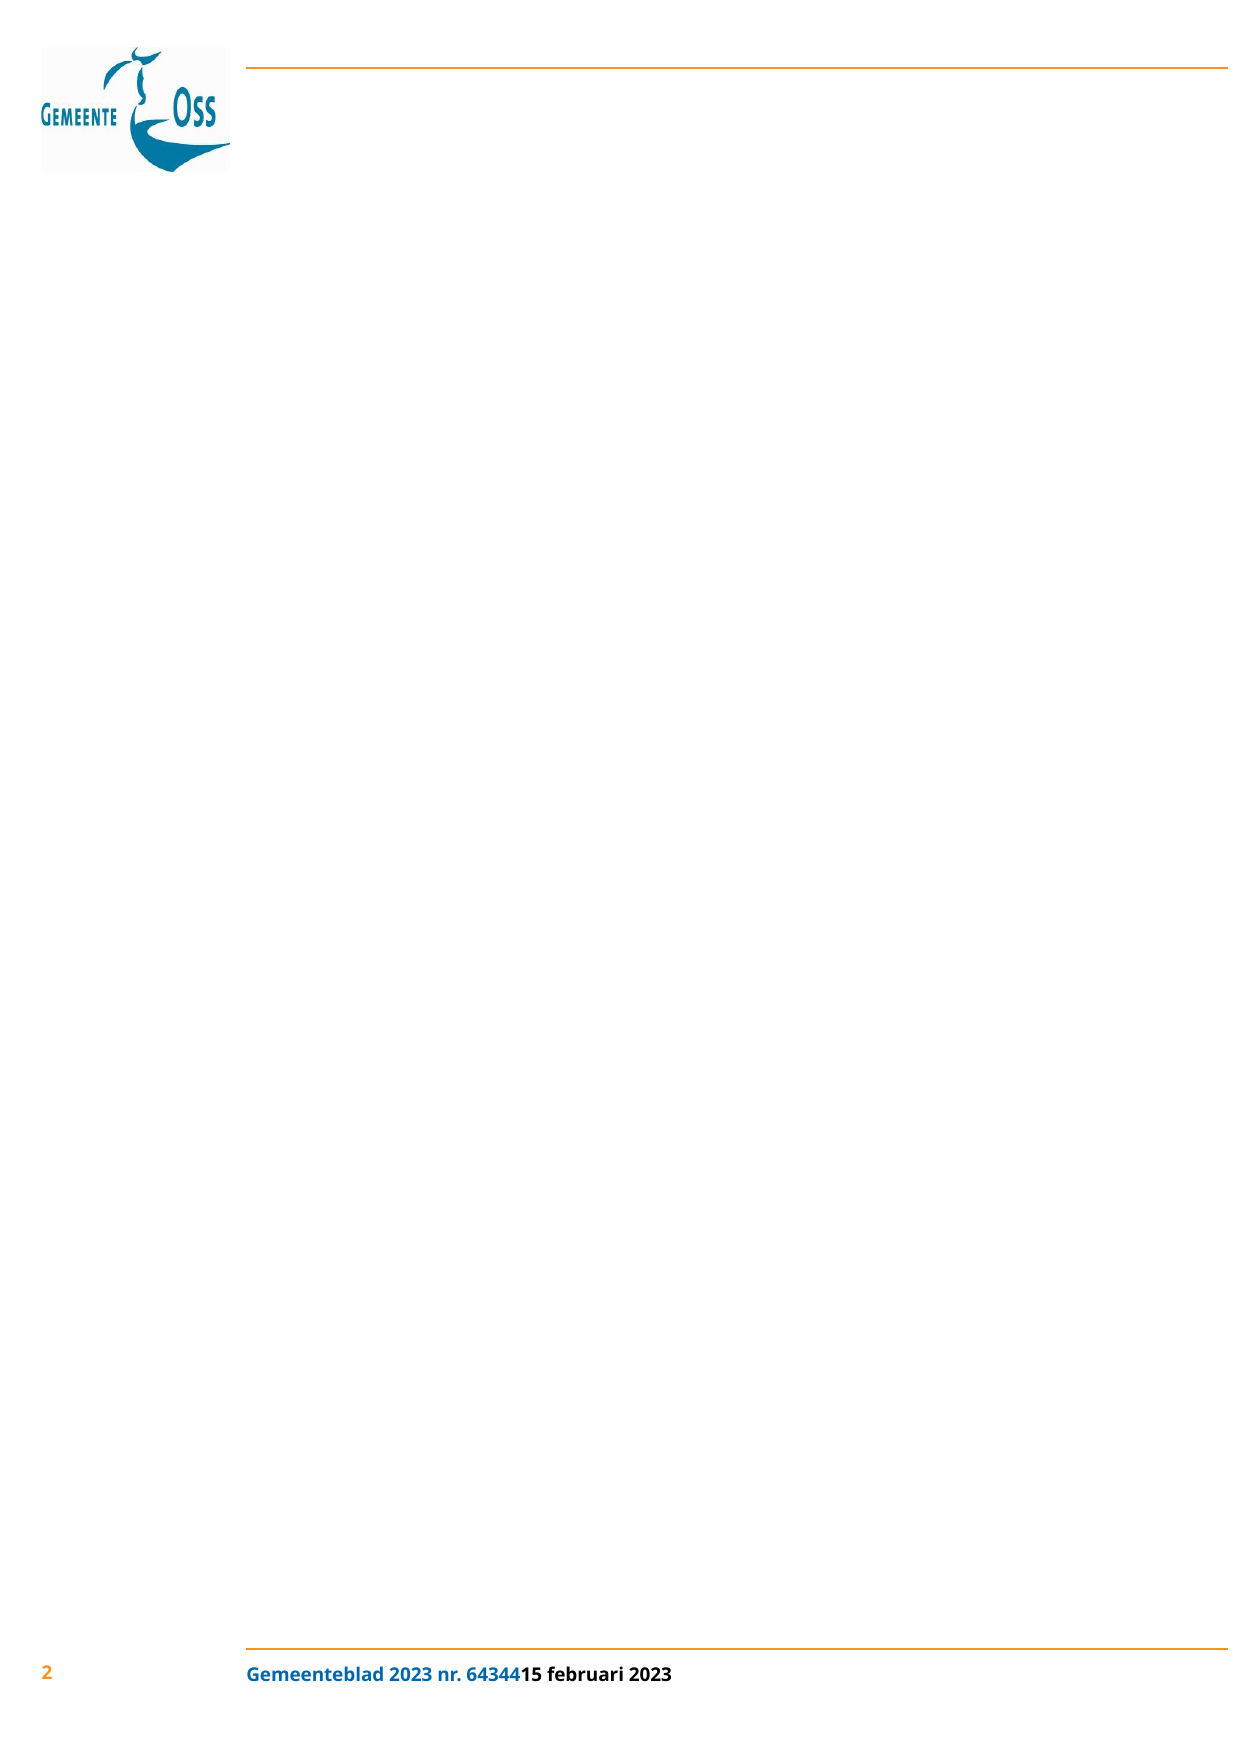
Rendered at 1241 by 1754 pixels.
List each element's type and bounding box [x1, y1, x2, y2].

picture [41, 47, 231, 172]
